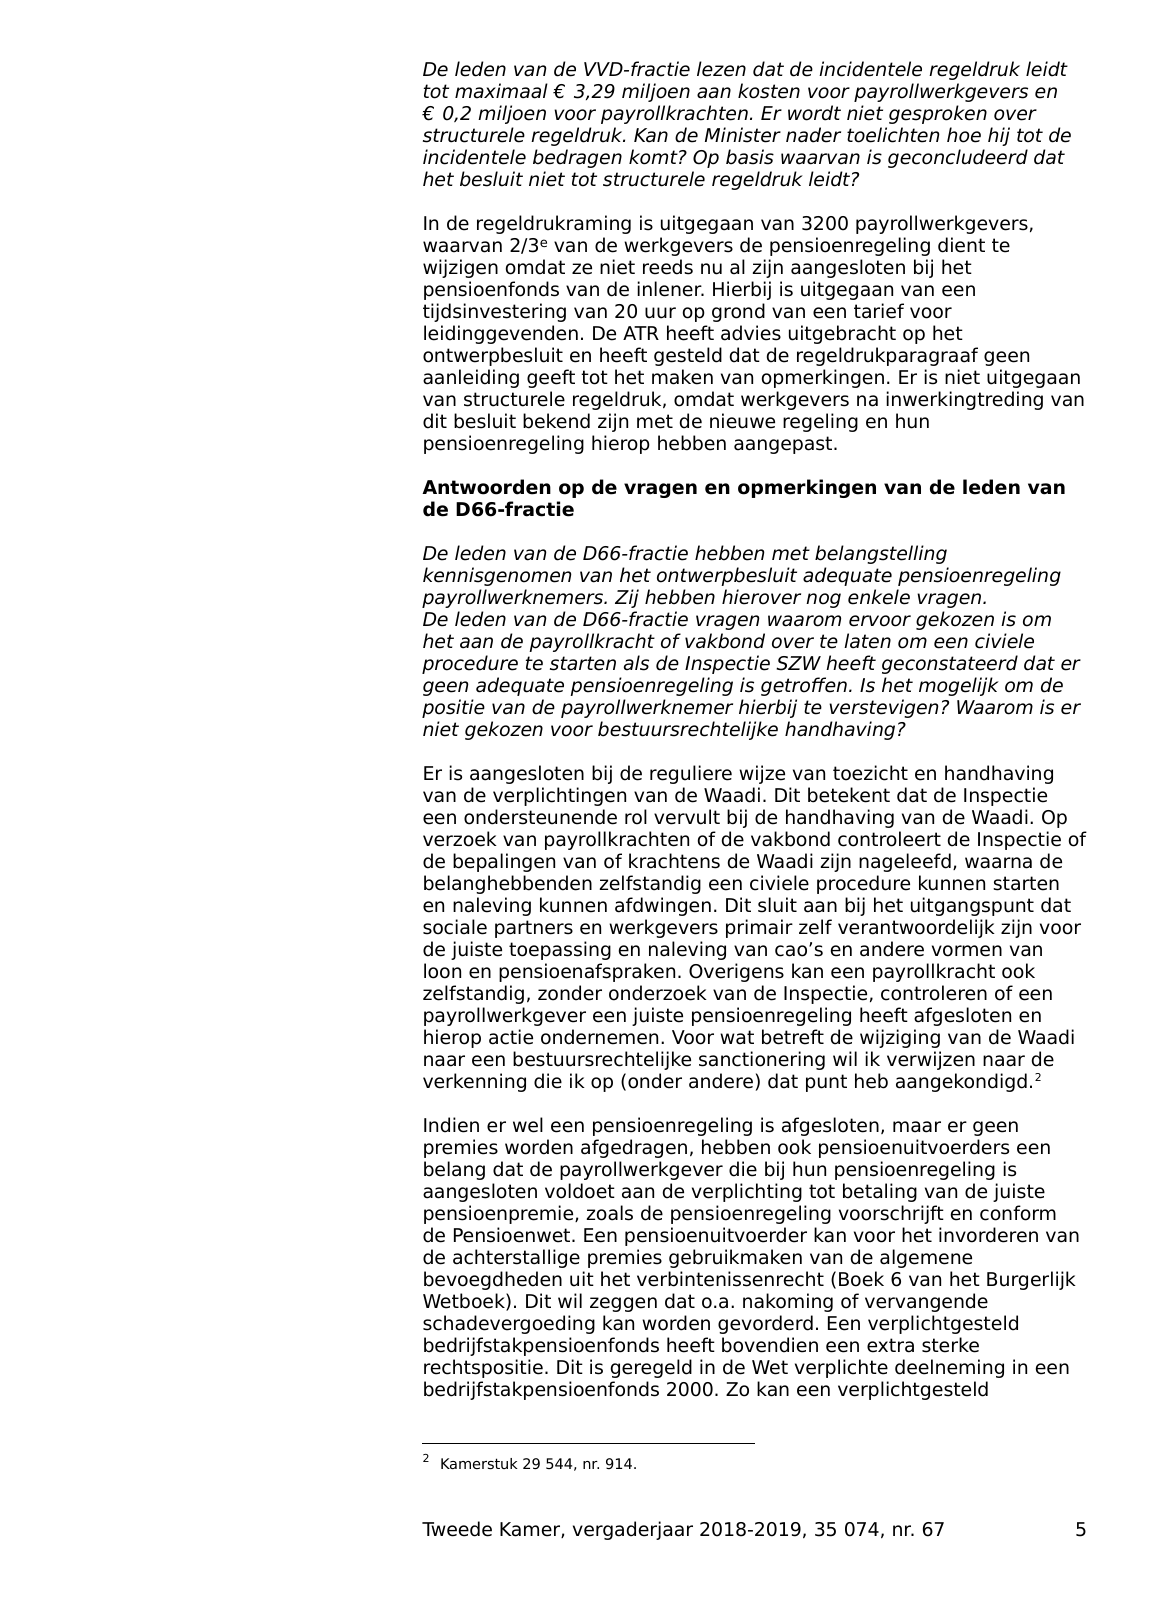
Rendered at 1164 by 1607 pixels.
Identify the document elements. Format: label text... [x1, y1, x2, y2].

text In de regeldrukraming is uitgegaan van 3200 payrollwerkgevers, waarvan 2/3e van de werkgevers de pensioenregeling dient te wijzigen omdat ze niet reeds nu al zijn aangesloten bij het pensioenfonds van de inlener. Hierbij is uitgegaan van een tijdsinvestering van 20 uur op grond van een tarief voor leidinggevenden. De ATR heeft advies uitgebracht op het ontwerpbesluit en heeft gesteld dat de regeldrukparagraaf geen aanleiding geeft tot het maken van opmerkingen. Er is niet uitgegaan van structurele regeldruk, omdat werkgevers na inwerkingtreding van dit besluit bekend zijn met de nieuwe regeling en hun pensioenregeling hierop hebben aangepast. [422, 213, 1087, 455]
subtitle Antwoorden op de vragen en opmerkingen van de leden van de D66-fractie [422, 477, 1087, 521]
text Indien er wel een pensioenregeling is afgesloten, maar er geen premies worden afgedragen, hebben ook pensioenuitvoerders een belang dat de payrollwerkgever die bij hun pensioenregeling is aangesloten voldoet aan de verplichting tot betaling van de juiste pensioenpremie, zoals de pensioenregeling voorschrijft en conform de Pensioenwet. Een pensioenuitvoerder kan voor het invorderen van de achterstallige premies gebruikmaken van de algemene bevoegdheden uit het verbintenissenrecht (Boek 6 van het Burgerlijk Wetboek). Dit wil zeggen dat o.a. nakoming of vervangende schadevergoeding kan worden gevorderd. Een verplichtgesteld bedrijfstakpensioenfonds heeft bovendien een extra sterke rechtspositie. Dit is geregeld in de Wet verplichte deelneming in een bedrijfstakpensioenfonds 2000. Zo kan een verplichtgesteld [422, 1115, 1087, 1401]
text De leden van de VVD-fractie lezen dat de incidentele regeldruk leidt tot maximaal € 3,29 miljoen aan kosten voor payrollwerkgevers en € 0,2 miljoen voor payrollkrachten. Er wordt niet gesproken over structurele regeldruk. Kan de Minister nader toelichten hoe hij tot de incidentele bedragen komt? Op basis waarvan is geconcludeerd dat het besluit niet tot structurele regeldruk leidt? [422, 59, 1087, 191]
text De leden van de D66-fractie vragen waarom ervoor gekozen is om het aan de payrollkracht of vakbond over te laten om een civiele procedure te starten als de Inspectie SZW heeft geconstateerd dat er geen adequate pensioenregeling is getroffen. Is het mogelijk om de positie van de payrollwerknemer hierbij te verstevigen? Waarom is er niet gekozen voor bestuursrechtelijke handhaving? [422, 609, 1087, 741]
text De leden van de D66-fractie hebben met belangstelling kennisgenomen van het ontwerpbesluit adequate pensioenregeling payrollwerknemers. Zij hebben hierover nog enkele vragen. [422, 543, 1087, 609]
text Kamerstuk 29 544, nr. 914. [422, 1452, 1087, 1474]
text Er is aangesloten bij de reguliere wijze van toezicht en handhaving van de verplichtingen van de Waadi. Dit betekent dat de Inspectie een ondersteunende rol vervult bij de handhaving van de Waadi. Op verzoek van payrollkrachten of de vakbond controleert de Inspectie of de bepalingen van of krachtens de Waadi zijn nageleefd, waarna de belanghebbenden zelfstandig een civiele procedure kunnen starten en naleving kunnen afdwingen. Dit sluit aan bij het uitgangspunt dat sociale partners en werkgevers primair zelf verantwoordelijk zijn voor de juiste toepassing en naleving van cao’s en andere vormen van loon en pensioenafspraken. Overigens kan een payrollkracht ook zelfstandig, zonder onderzoek van de Inspectie, controleren of een payrollwerkgever een juiste pensioenregeling heeft afgesloten en hierop actie ondernemen. Voor wat betreft de wijziging van de Waadi naar een bestuursrechtelijke sanctionering wil ik verwijzen naar de verkenning die ik op (onder andere) dat punt heb aangekondigd. [422, 763, 1087, 1093]
